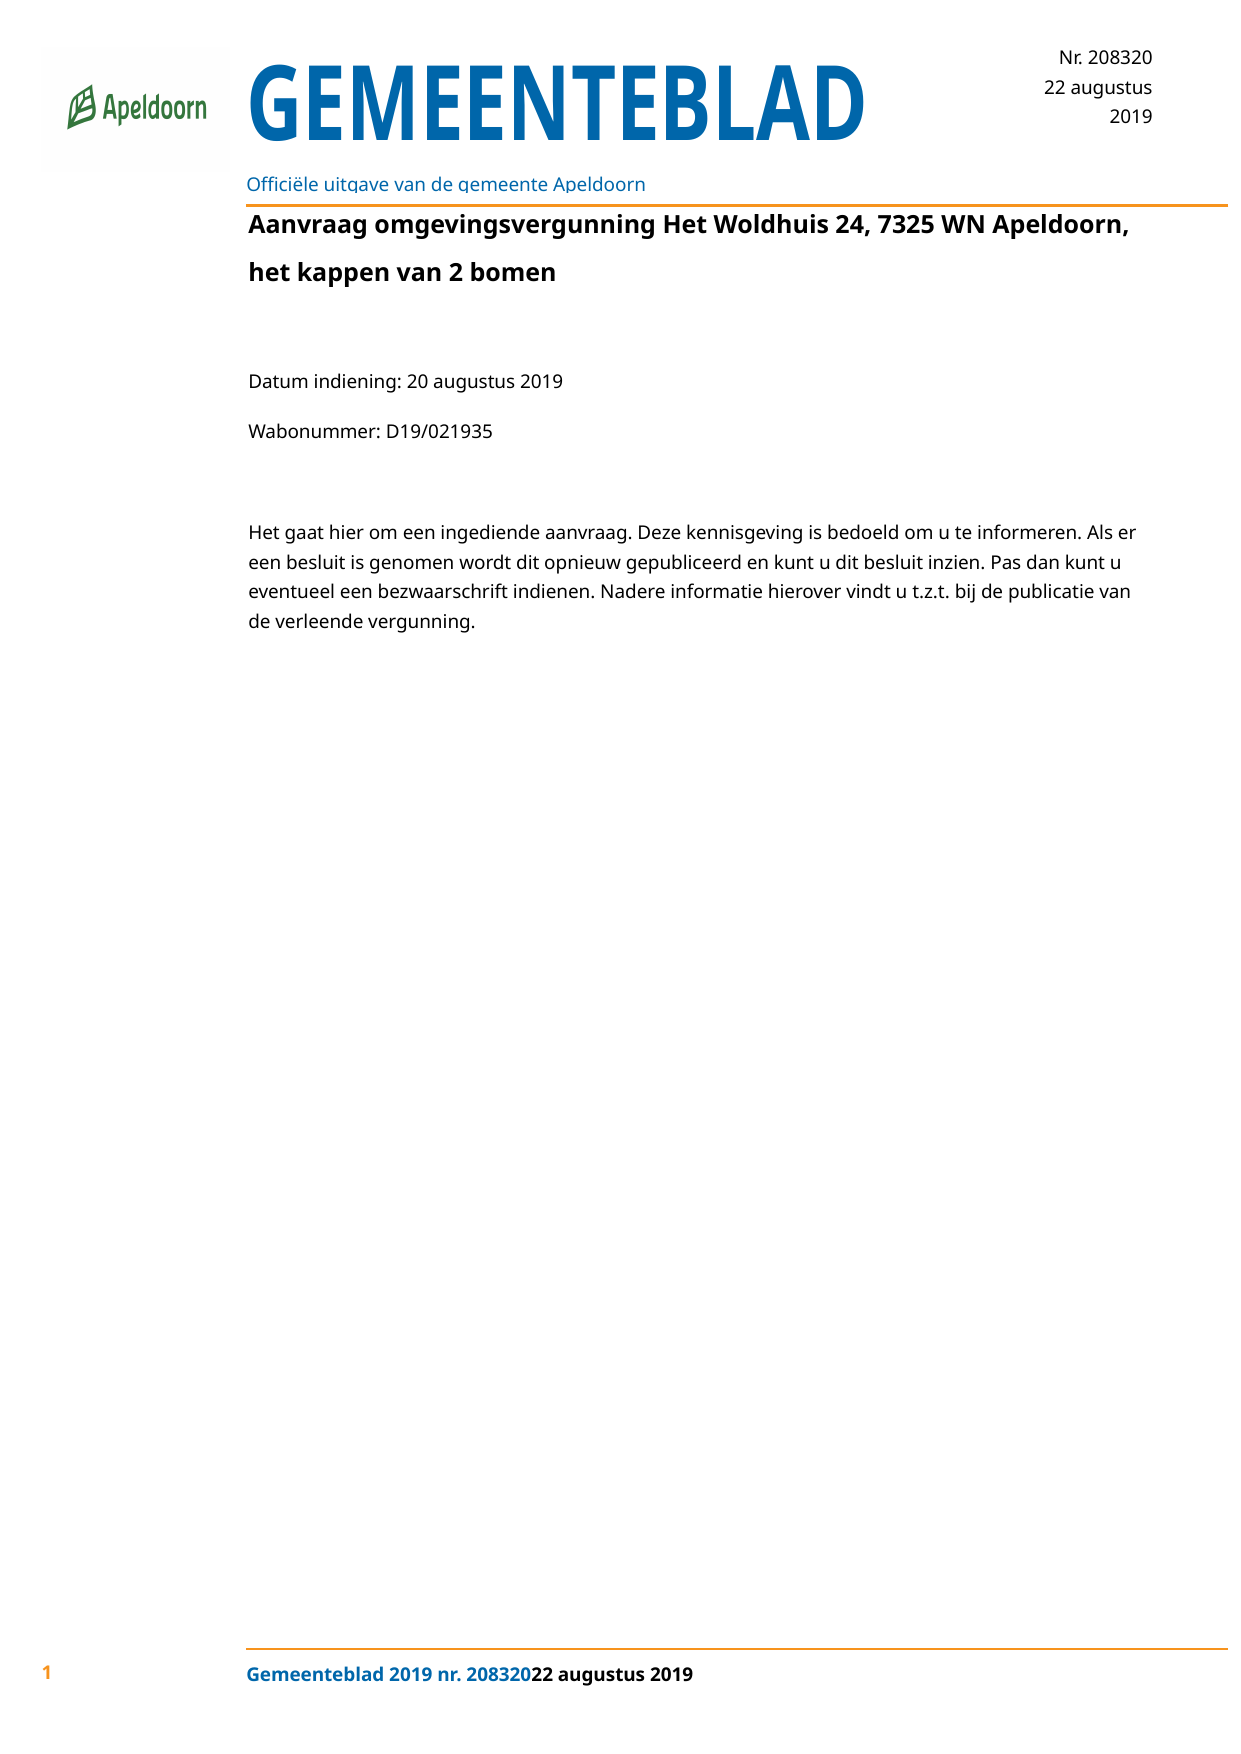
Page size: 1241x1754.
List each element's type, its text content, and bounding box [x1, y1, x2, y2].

text Aanvraag omgevingsvergunning Het Woldhuis 24, 7325 WN Apeldoorn, het kappen van 2 bomen [248, 207, 1152, 288]
text Wabonummer: D19/021935 [248, 419, 1152, 444]
picture [41, 47, 231, 172]
text Het gaat hier om een ingediende aanvraag. Deze kennisgeving is bedoeld om u te informeren. Als er een besluit is genomen wordt dit opnieuw gepubliceerd en kunt u dit besluit inzien. Pas dan kunt u eventueel een bezwaarschrift indienen. Nadere informatie hierover vindt u t.z.t. bij de publicatie van de verleende vergunning. [248, 519, 1152, 634]
text Datum indiening: 20 augustus 2019 [248, 368, 1152, 394]
